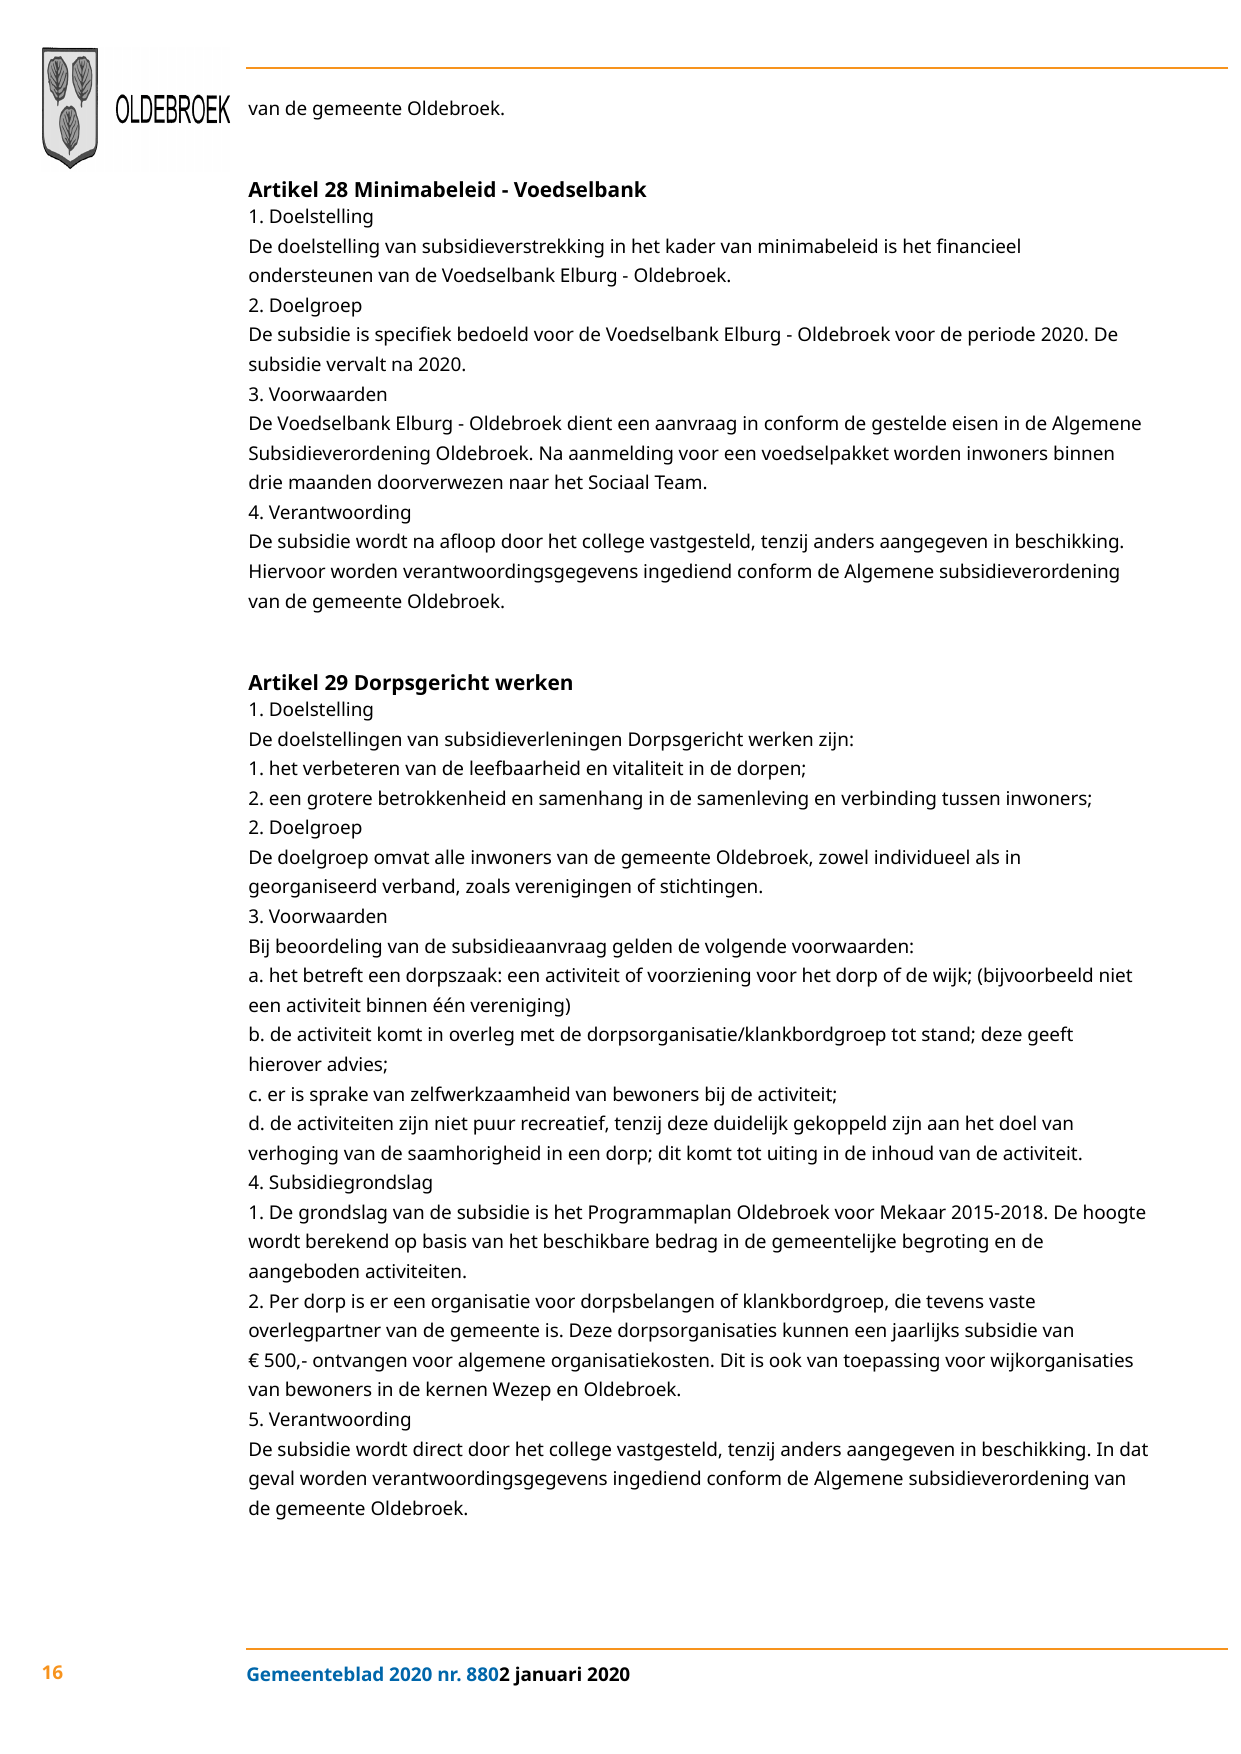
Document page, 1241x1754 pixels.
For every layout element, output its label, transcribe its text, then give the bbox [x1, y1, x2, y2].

text 3. Voorwaarden [248, 381, 1152, 406]
text 1. het verbeteren van de leefbaarheid en vitaliteit in de dorpen; [248, 755, 1152, 781]
text d. de activiteiten zijn niet puur recreatief, tenzij deze duidelijk gekoppeld zijn aan het doel van verhoging van de saamhorigheid in een dorp; dit komt tot uiting in de inhoud van de activiteit. [248, 1110, 1152, 1166]
text De subsidie wordt direct door het college vastgesteld, tenzij anders aangegeven in beschikking. In dat geval worden verantwoordingsgegevens ingediend conform de Algemene subsidieverordening van de gemeente Oldebroek. [248, 1436, 1152, 1521]
text a. het betreft een dorpszaak: een activiteit of voorziening voor het dorp of de wijk; (bijvoorbeeld niet een activiteit binnen één vereniging) [248, 962, 1152, 1018]
text 5. Verantwoording [248, 1406, 1152, 1432]
text b. de activiteit komt in overleg met de dorpsorganisatie/klankbordgroep tot stand; deze geeft hierover advies; [248, 1022, 1152, 1077]
text De subsidie wordt na afloop door het college vastgesteld, tenzij anders aangegeven in beschikking. Hiervoor worden verantwoordingsgegevens ingediend conform de Algemene subsidieverordening van de gemeente Oldebroek. [248, 529, 1152, 613]
text 1. Doelstelling [248, 696, 1152, 722]
text 2. Doelgroep [248, 814, 1152, 840]
text 4. Verantwoording [248, 499, 1152, 525]
picture [41, 47, 231, 172]
text De Voedselbank Elburg - Oldebroek dient een aanvraag in conform de gestelde eisen in de Algemene Subsidieverordening Oldebroek. Na aanmelding voor een voedselpakket worden inwoners binnen drie maanden doorverwezen naar het Sociaal Team. [248, 410, 1152, 495]
text De doelstelling van subsidieverstrekking in het kader van minimabeleid is het financieel ondersteunen van de Voedselbank Elburg - Oldebroek. [248, 233, 1152, 288]
text van de gemeente Oldebroek. [248, 95, 1152, 121]
text € 500,- ontvangen voor algemene organisatiekosten. Dit is ook van toepassing voor wijkorganisaties van bewoners in de kernen Wezep en Oldebroek. [248, 1347, 1152, 1402]
text 3. Voorwaarden [248, 903, 1152, 929]
text 4. Subsidiegrondslag [248, 1169, 1152, 1195]
text Artikel 28 Minimabeleid - Voedselbank [248, 175, 1152, 203]
text 2. een grotere betrokkenheid en samenhang in de samenleving en verbinding tussen inwoners; [248, 785, 1152, 811]
text Bij beoordeling van de subsidieaanvraag gelden de volgende voorwaarden: [248, 933, 1152, 959]
text c. er is sprake van zelfwerkzaamheid van bewoners bij de activiteit; [248, 1081, 1152, 1107]
text 1. Doelstelling [248, 203, 1152, 229]
text De doelstellingen van subsidieverleningen Dorpsgericht werken zijn: [248, 726, 1152, 752]
text 2. Doelgroep [248, 292, 1152, 318]
text 1. De grondslag van de subsidie is het Programmaplan Oldebroek voor Mekaar 2015-2018. De hoogte wordt berekend op basis van het beschikbare bedrag in de gemeentelijke begroting en de aangeboden activiteiten. [248, 1199, 1152, 1284]
text 2. Per dorp is er een organisatie voor dorpsbelangen of klankbordgroep, die tevens vaste overlegpartner van de gemeente is. Deze dorpsorganisaties kunnen een jaarlijks subsidie van [248, 1288, 1152, 1343]
text Artikel 29 Dorpsgericht werken [248, 668, 1152, 696]
text De doelgroep omvat alle inwoners van de gemeente Oldebroek, zowel individueel als in georganiseerd verband, zoals verenigingen of stichtingen. [248, 844, 1152, 899]
text De subsidie is specifiek bedoeld voor de Voedselbank Elburg - Oldebroek voor de periode 2020. De subsidie vervalt na 2020. [248, 322, 1152, 377]
